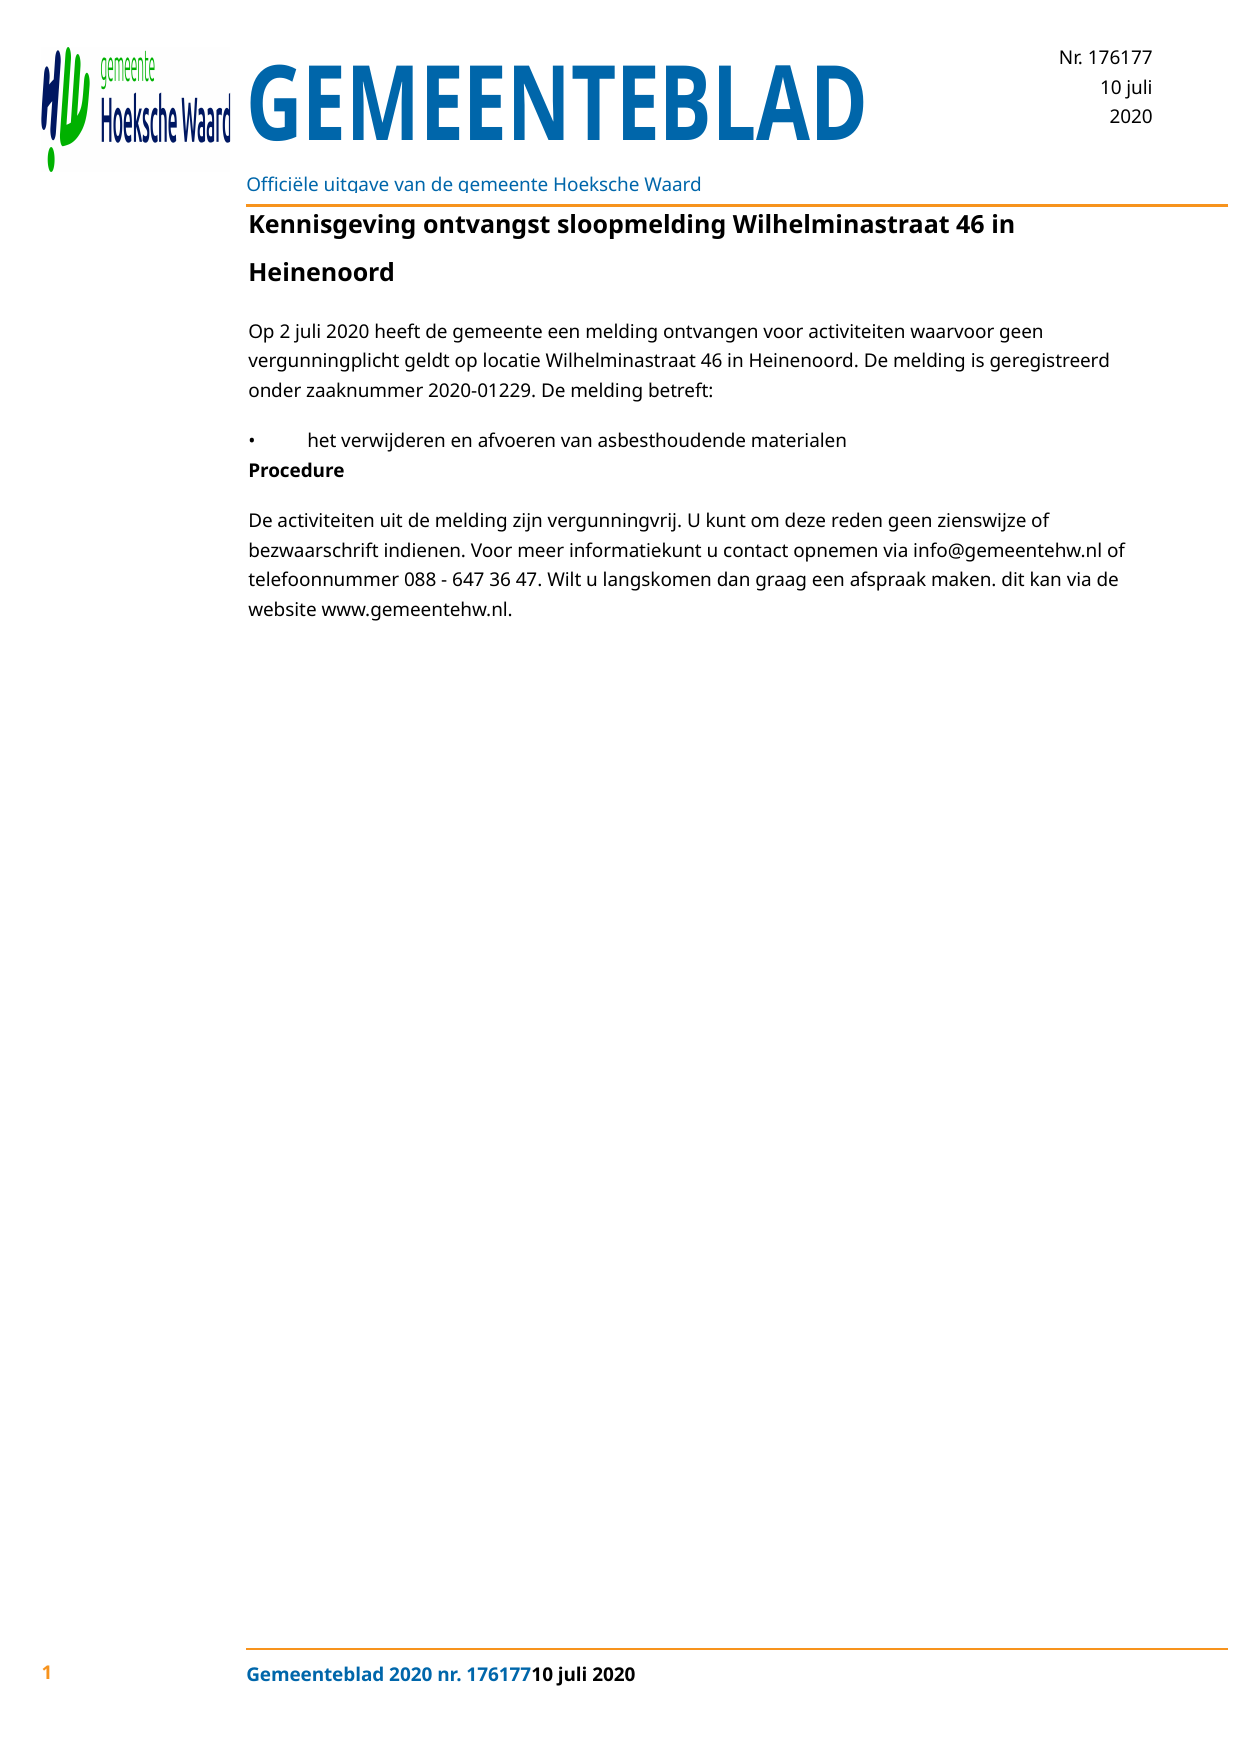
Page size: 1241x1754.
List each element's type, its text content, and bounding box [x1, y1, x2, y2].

text Kennisgeving ontvangst sloopmelding Wilhelminastraat 46 in Heinenoord [248, 207, 1152, 288]
list het verwijderen en afvoeren van asbesthoudende materialen [248, 427, 1152, 453]
text De activiteiten uit de melding zijn vergunningvrij. U kunt om deze reden geen zienswijze of bezwaarschrift indienen. Voor meer informatiekunt u contact opnemen via info@gemeentehw.nl of telefoonnummer 088 - 647 36 47. Wilt u langskomen dan graag een afspraak maken. dit kan via de website www.gemeentehw.nl. [248, 507, 1152, 622]
text Procedure [248, 457, 1152, 483]
picture [41, 47, 231, 172]
text Op 2 juli 2020 heeft de gemeente een melding ontvangen voor activiteiten waarvoor geen vergunningplicht geldt op locatie Wilhelminastraat 46 in Heinenoord. De melding is geregistreerd onder zaaknummer 2020-01229. De melding betreft: [248, 318, 1152, 403]
